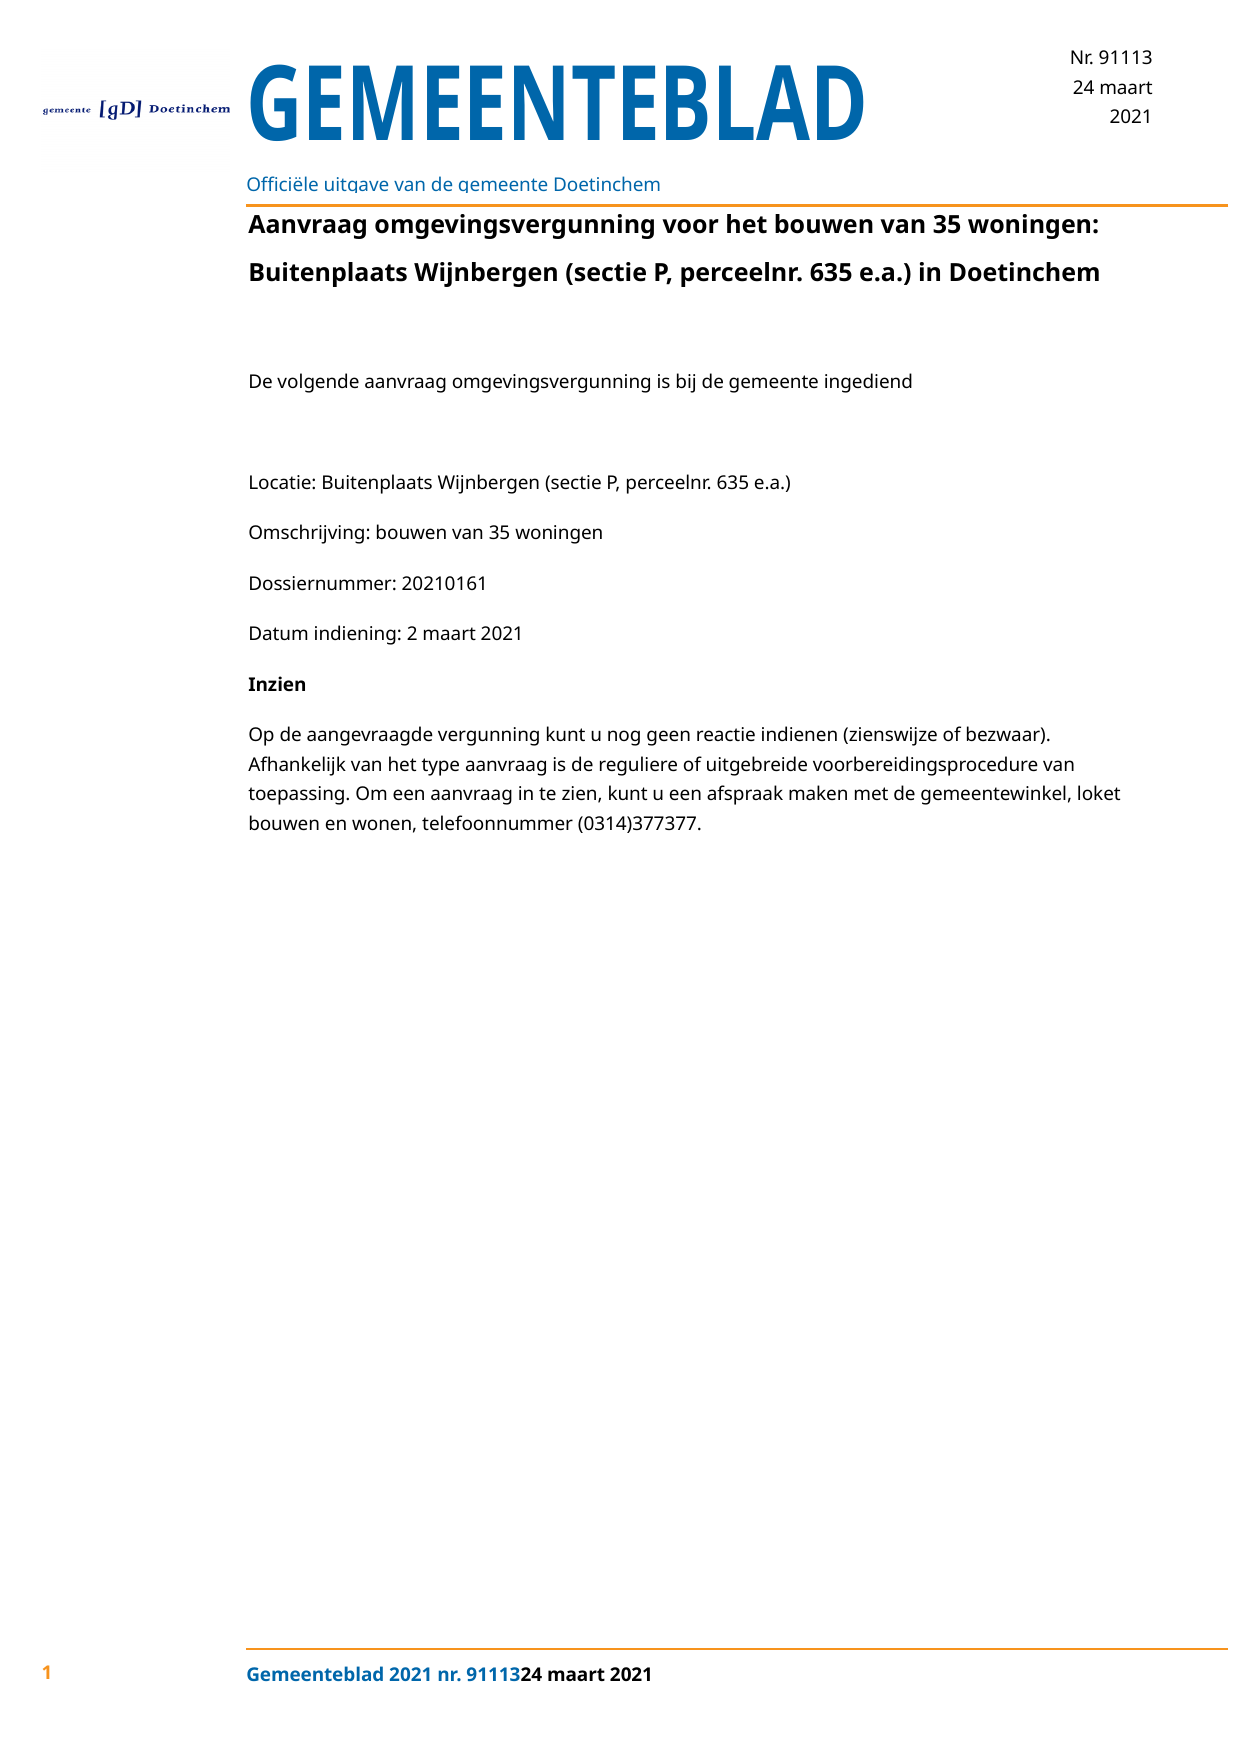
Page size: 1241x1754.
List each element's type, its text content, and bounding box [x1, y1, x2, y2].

text De volgende aanvraag omgevingsvergunning is bij de gemeente ingediend [248, 368, 1152, 394]
text Aanvraag omgevingsvergunning voor het bouwen van 35 woningen: Buitenplaats Wijnbergen (sectie P, perceelnr. 635 e.a.) in Doetinchem [248, 207, 1152, 288]
picture [41, 47, 231, 172]
text Op de aangevraagde vergunning kunt u nog geen reactie indienen (zienswijze of bezwaar). Afhankelijk van het type aanvraag is de reguliere of uitgebreide voorbereidingsprocedure van toepassing. Om een aanvraag in te zien, kunt u een afspraak maken met de gemeentewinkel, loket bouwen en wonen, telefoonnummer (0314)377377. [248, 721, 1152, 836]
text Datum indiening: 2 maart 2021 [248, 620, 1152, 646]
text Dossiernummer: 20210161 [248, 570, 1152, 596]
text Inzien [248, 671, 1152, 697]
text Omschrijving: bouwen van 35 woningen [248, 519, 1152, 545]
text Locatie: Buitenplaats Wijnbergen (sectie P, perceelnr. 635 e.a.) [248, 469, 1152, 495]
